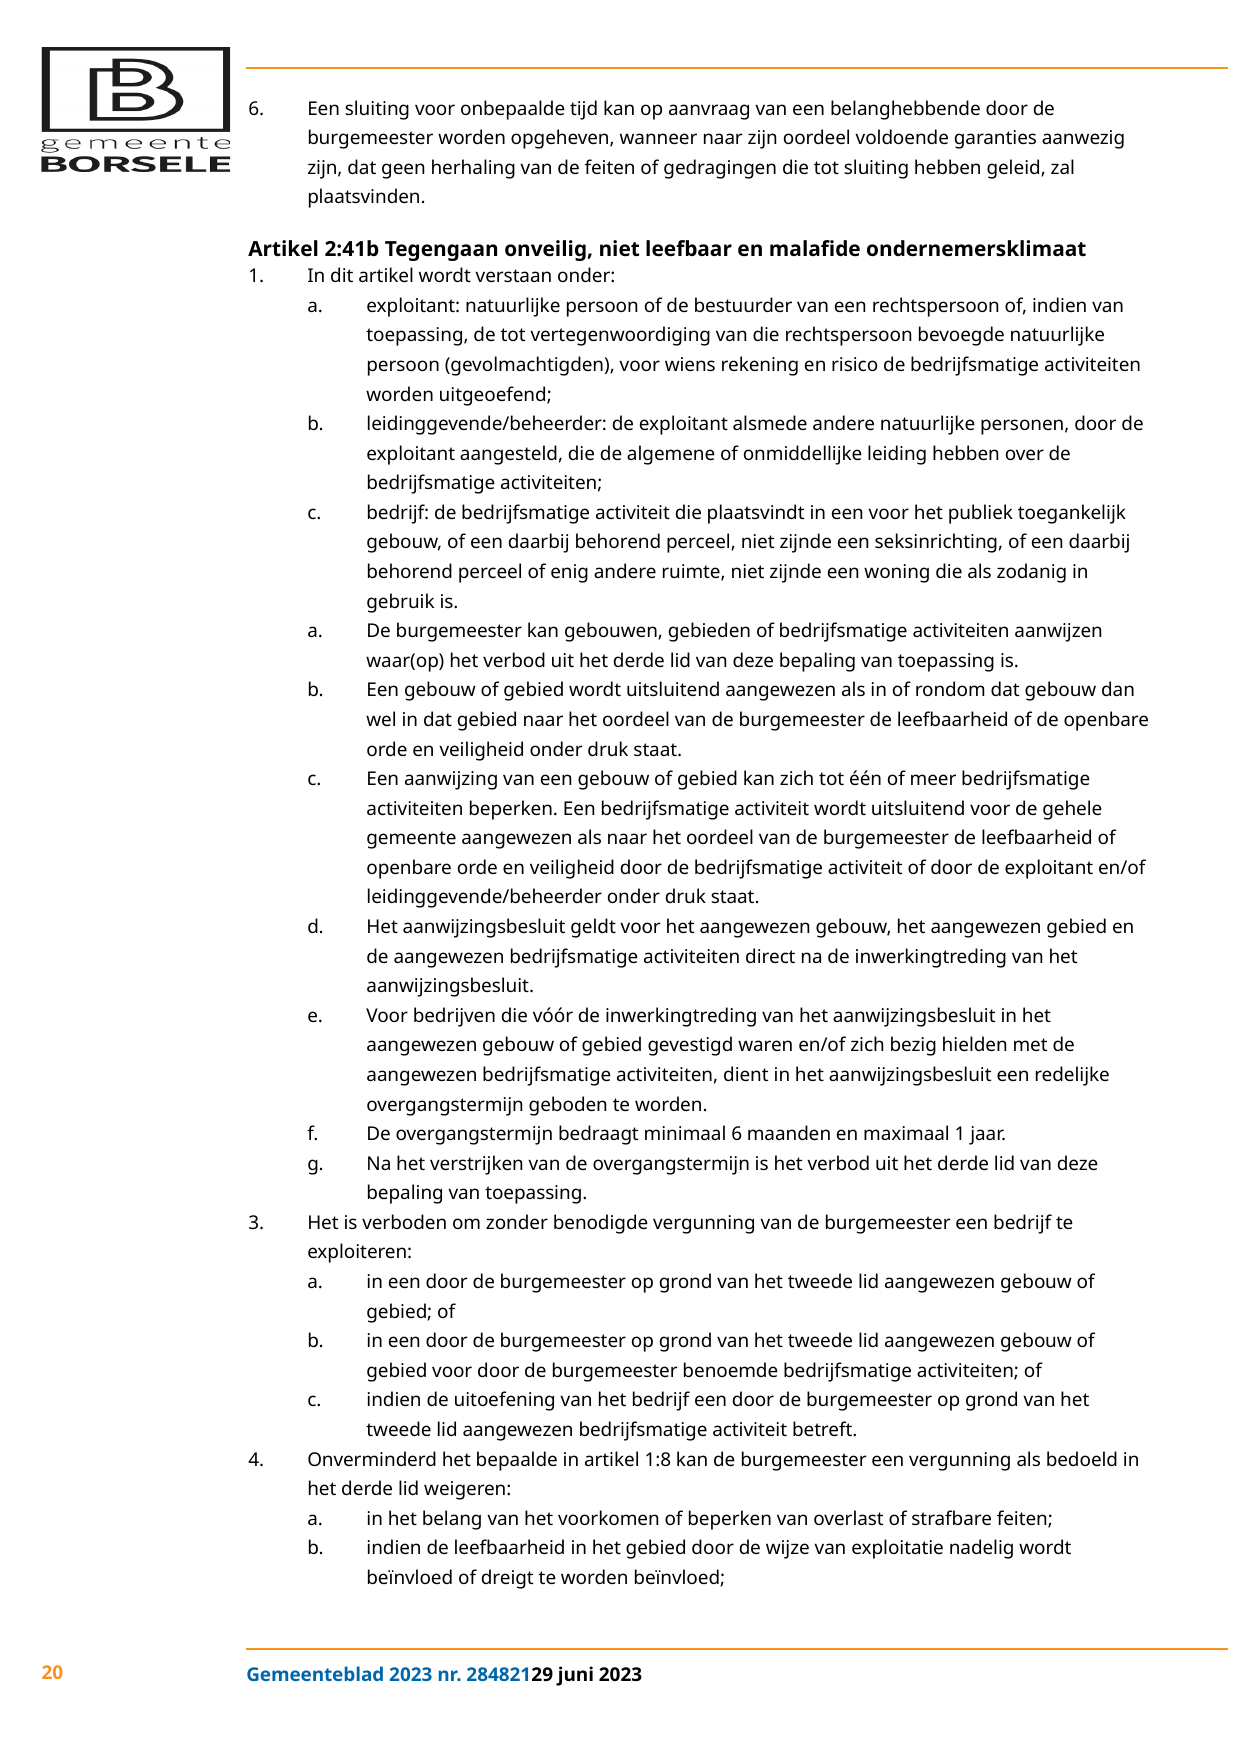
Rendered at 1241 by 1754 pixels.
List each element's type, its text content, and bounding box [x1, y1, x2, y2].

list leidinggevende/beheerder: de exploitant alsmede andere natuurlijke personen, door de exploitant aangesteld, die de algemene of onmiddellijke leiding hebben over de bedrijfsmatige activiteiten; [307, 410, 1152, 495]
list De burgemeester kan gebouwen, gebieden of bedrijfsmatige activiteiten aanwijzen waar(op) het verbod uit het derde lid van deze bepaling van toepassing is. [307, 617, 1152, 673]
list exploitant: natuurlijke persoon of de bestuurder van een rechtspersoon of, indien van toepassing, de tot vertegenwoordiging van die rechtspersoon bevoegde natuurlijke persoon (gevolmachtigden), voor wiens rekening en risico de bedrijfsmatige activiteiten worden uitgeoefend; [307, 292, 1152, 406]
list in het belang van het voorkomen of beperken van overlast of strafbare feiten; [307, 1505, 1152, 1531]
list in een door de burgemeester op grond van het tweede lid aangewezen gebouw of gebied; of [307, 1268, 1152, 1323]
list bedrijf: de bedrijfsmatige activiteit die plaatsvindt in een voor het publiek toegankelijk gebouw, of een daarbij behorend perceel, niet zijnde een seksinrichting, of een daarbij behorend perceel of enig andere ruimte, niet zijnde een woning die als zodanig in gebruik is. [307, 499, 1152, 613]
list Voor bedrijven die vóór de inwerkingtreding van het aanwijzingsbesluit in het aangewezen gebouw of gebied gevestigd waren en/of zich bezig hielden met de aangewezen bedrijfsmatige activiteiten, dient in het aanwijzingsbesluit een redelijke overgangstermijn geboden te worden. [307, 1002, 1152, 1116]
list Een gebouw of gebied wordt uitsluitend aangewezen als in of rondom dat gebouw dan wel in dat gebied naar het oordeel van de burgemeester de leefbaarheid of de openbare orde en veiligheid onder druk staat. [307, 677, 1152, 761]
picture [41, 47, 231, 172]
list in een door de burgemeester op grond van het tweede lid aangewezen gebouw of gebied voor door de burgemeester benoemde bedrijfsmatige activiteiten; of [307, 1327, 1152, 1383]
list indien de leefbaarheid in het gebied door de wijze van exploitatie nadelig wordt beïnvloed of dreigt te worden beïnvloed; [307, 1534, 1152, 1590]
list Een sluiting voor onbepaalde tijd kan op aanvraag van een belanghebbende door de burgemeester worden opgeheven, wanneer naar zijn oordeel voldoende garanties aanwezig zijn, dat geen herhaling van de feiten of gedragingen die tot sluiting hebben geleid, zal plaatsvinden. [248, 95, 1152, 209]
list Een aanwijzing van een gebouw of gebied kan zich tot één of meer bedrijfsmatige activiteiten beperken. Een bedrijfsmatige activiteit wordt uitsluitend voor de gehele gemeente aangewezen als naar het oordeel van de burgemeester de leefbaarheid of openbare orde en veiligheid door de bedrijfsmatige activiteit of door de exploitant en/of leidinggevende/beheerder onder druk staat. [307, 765, 1152, 909]
list Het is verboden om zonder benodigde vergunning van de burgemeester een bedrijf te exploiteren: [248, 1209, 1152, 1264]
list Het aanwijzingsbesluit geldt voor het aangewezen gebouw, het aangewezen gebied en de aangewezen bedrijfsmatige activiteiten direct na de inwerkingtreding van het aanwijzingsbesluit. [307, 913, 1152, 998]
list indien de uitoefening van het bedrijf een door de burgemeester op grond van het tweede lid aangewezen bedrijfsmatige activiteit betreft. [307, 1387, 1152, 1442]
list Na het verstrijken van de overgangstermijn is het verbod uit het derde lid van deze bepaling van toepassing. [307, 1150, 1152, 1205]
list De overgangstermijn bedraagt minimaal 6 maanden en maximaal 1 jaar. [307, 1120, 1152, 1146]
list Onverminderd het bepaalde in artikel 1:8 kan de burgemeester een vergunning als bedoeld in het derde lid weigeren: [248, 1446, 1152, 1501]
list In dit artikel wordt verstaan onder: [248, 262, 1152, 288]
text Artikel 2:41b Tegengaan onveilig, niet leefbaar en malafide ondernemersklimaat [248, 234, 1152, 262]
